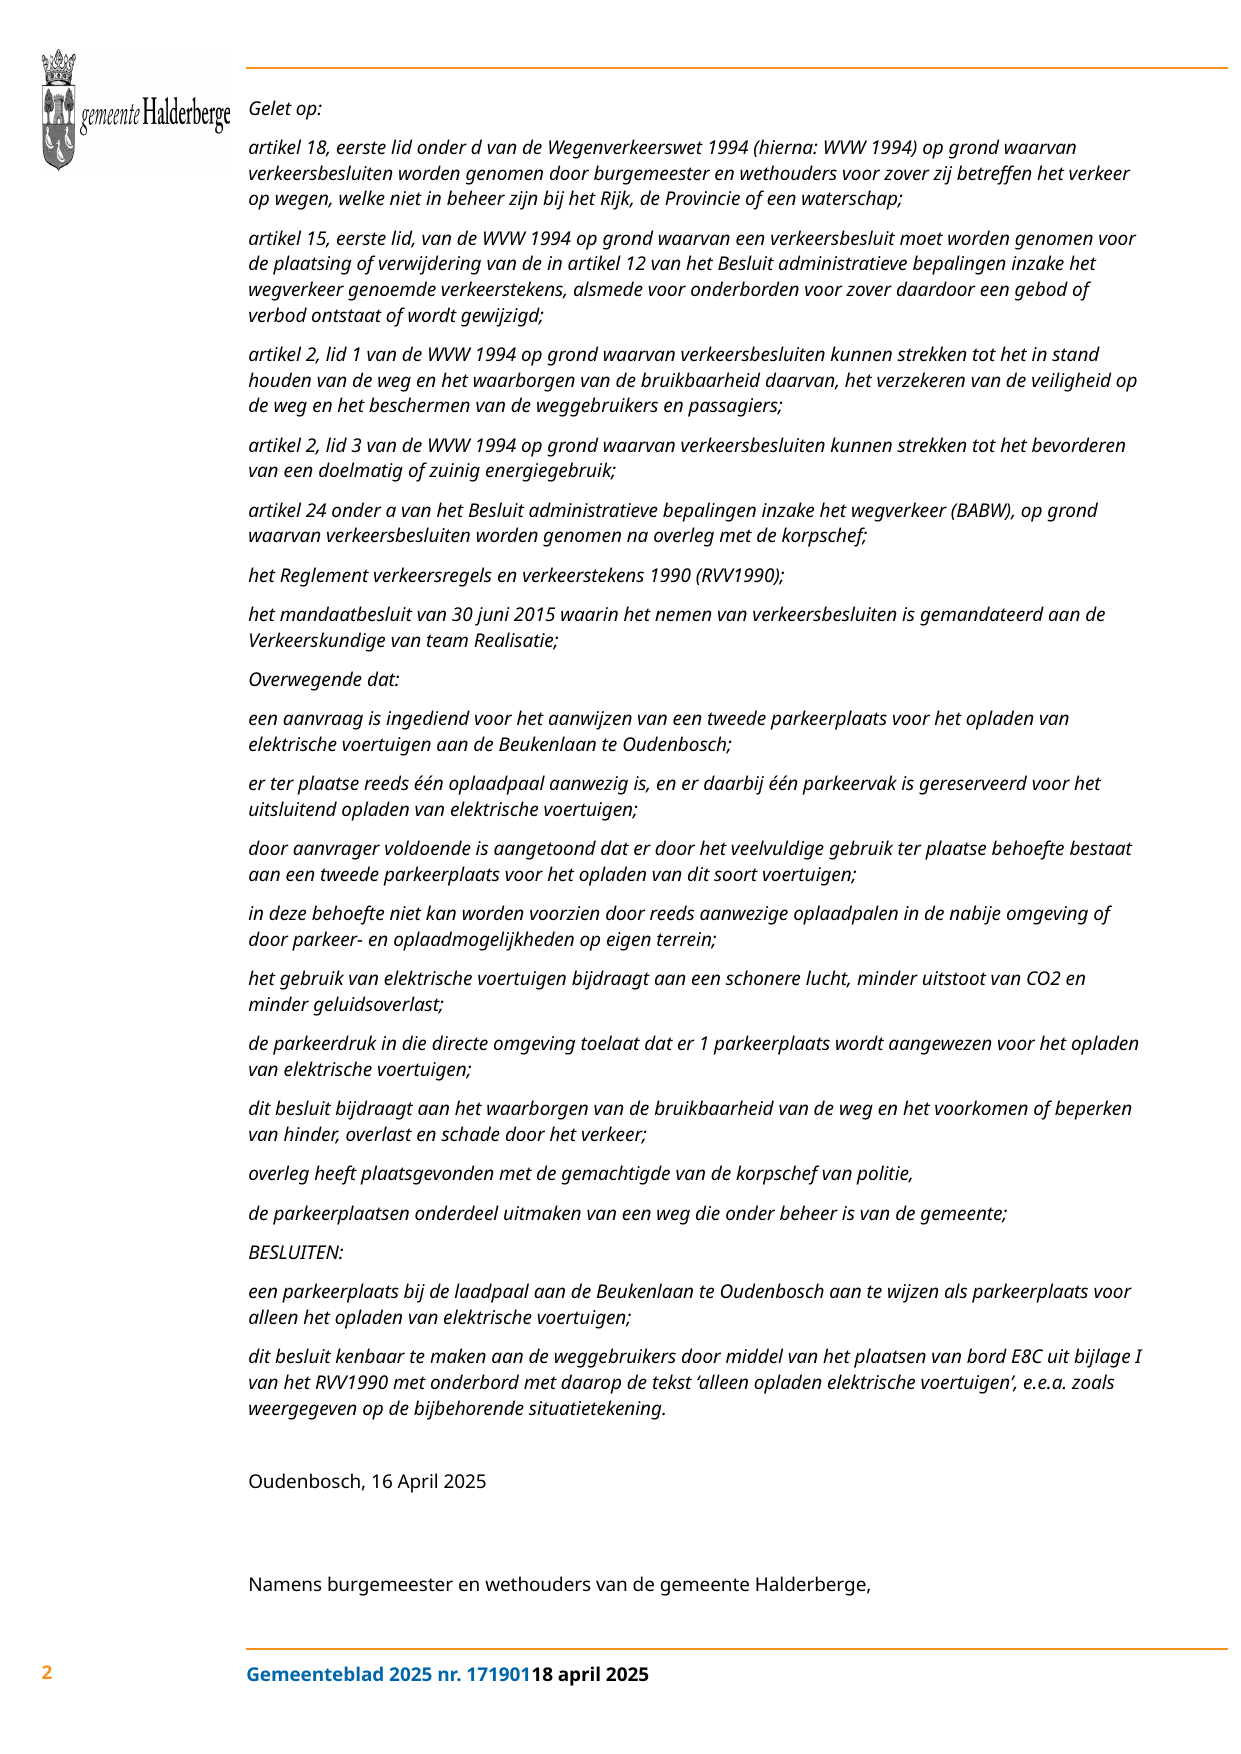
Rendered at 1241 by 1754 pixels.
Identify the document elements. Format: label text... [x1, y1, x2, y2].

text de parkeerplaatsen onderdeel uitmaken van een weg die onder beheer is van de gemeente; [248, 1200, 1152, 1226]
text door aanvrager voldoende is aangetoond dat er door het veelvuldige gebruik ter plaatse behoefte bestaat aan een tweede parkeerplaats voor het opladen van dit soort voertuigen; [248, 836, 1152, 887]
text artikel 18, eerste lid onder d van de Wegenverkeerswet 1994 (hierna: WVW 1994) op grond waarvan verkeersbesluiten worden genomen door burgemeester en wethouders voor zover zij betreffen het verkeer op wegen, welke niet in beheer zijn bij het Rijk, de Provincie of een waterschap; [248, 134, 1152, 211]
text er ter plaatse reeds één oplaadpaal aanwezig is, en er daarbij één parkeervak is gereserveerd voor het uitsluitend opladen van elektrische voertuigen; [248, 771, 1152, 822]
text dit besluit kenbaar te maken aan de weggebruikers door middel van het plaatsen van bord E8C uit bijlage I van het RVV1990 met onderbord met daarop de tekst ‘alleen opladen elektrische voertuigen’, e.e.a. zoals weergegeven op de bijbehorende situatietekening. [248, 1343, 1152, 1421]
picture [41, 47, 231, 172]
text artikel 15, eerste lid, van de WVW 1994 op grond waarvan een verkeersbesluit moet worden genomen voor de plaatsing of verwijdering van de in artikel 12 van het Besluit administratieve bepalingen inzake het wegverkeer genoemde verkeerstekens, alsmede voor onderborden voor zover daardoor een gebod of verbod ontstaat of wordt gewijzigd; [248, 225, 1152, 328]
text Oudenbosch, 16 April 2025 [248, 1468, 1152, 1494]
text artikel 2, lid 1 van de WVW 1994 op grond waarvan verkeersbesluiten kunnen strekken tot het in stand houden van de weg en het waarborgen van de bruikbaarheid daarvan, het verzekeren van de veiligheid op de weg en het beschermen van de weggebruikers en passagiers; [248, 341, 1152, 418]
text dit besluit bijdraagt aan het waarborgen van de bruikbaarheid van de weg en het voorkomen of beperken van hinder, overlast en schade door het verkeer; [248, 1096, 1152, 1147]
text in deze behoefte niet kan worden voorzien door reeds aanwezige oplaadpalen in de nabije omgeving of door parkeer- en oplaadmogelijkheden op eigen terrein; [248, 901, 1152, 952]
text Overwegende dat: [248, 666, 1152, 692]
text artikel 2, lid 3 van de WVW 1994 op grond waarvan verkeersbesluiten kunnen strekken tot het bevorderen van een doelmatig of zuinig energiegebruik; [248, 432, 1152, 483]
text Gelet op: [248, 95, 1152, 121]
text een aanvraag is ingediend voor het aanwijzen van een tweede parkeerplaats voor het opladen van elektrische voertuigen aan de Beukenlaan te Oudenbosch; [248, 706, 1152, 757]
text overleg heeft plaatsgevonden met de gemachtigde van de korpschef van politie, [248, 1161, 1152, 1186]
text BESLUITEN: [248, 1239, 1152, 1265]
text de parkeerdruk in die directe omgeving toelaat dat er 1 parkeerplaats wordt aangewezen voor het opladen van elektrische voertuigen; [248, 1031, 1152, 1082]
text het Reglement verkeersregels en verkeerstekens 1990 (RVV1990); [248, 562, 1152, 588]
text artikel 24 onder a van het Besluit administratieve bepalingen inzake het wegverkeer (BABW), op grond waarvan verkeersbesluiten worden genomen na overleg met de korpschef; [248, 497, 1152, 548]
text Namens burgemeester en wethouders van de gemeente Halderberge, [248, 1571, 1152, 1597]
text het gebruik van elektrische voertuigen bijdraagt aan een schonere lucht, minder uitstoot van CO2 en minder geluidsoverlast; [248, 966, 1152, 1017]
text een parkeerplaats bij de laadpaal aan de Beukenlaan te Oudenbosch aan te wijzen als parkeerplaats voor alleen het opladen van elektrische voertuigen; [248, 1278, 1152, 1330]
text het mandaatbesluit van 30 juni 2015 waarin het nemen van verkeersbesluiten is gemandateerd aan de Verkeerskundige van team Realisatie; [248, 601, 1152, 653]
